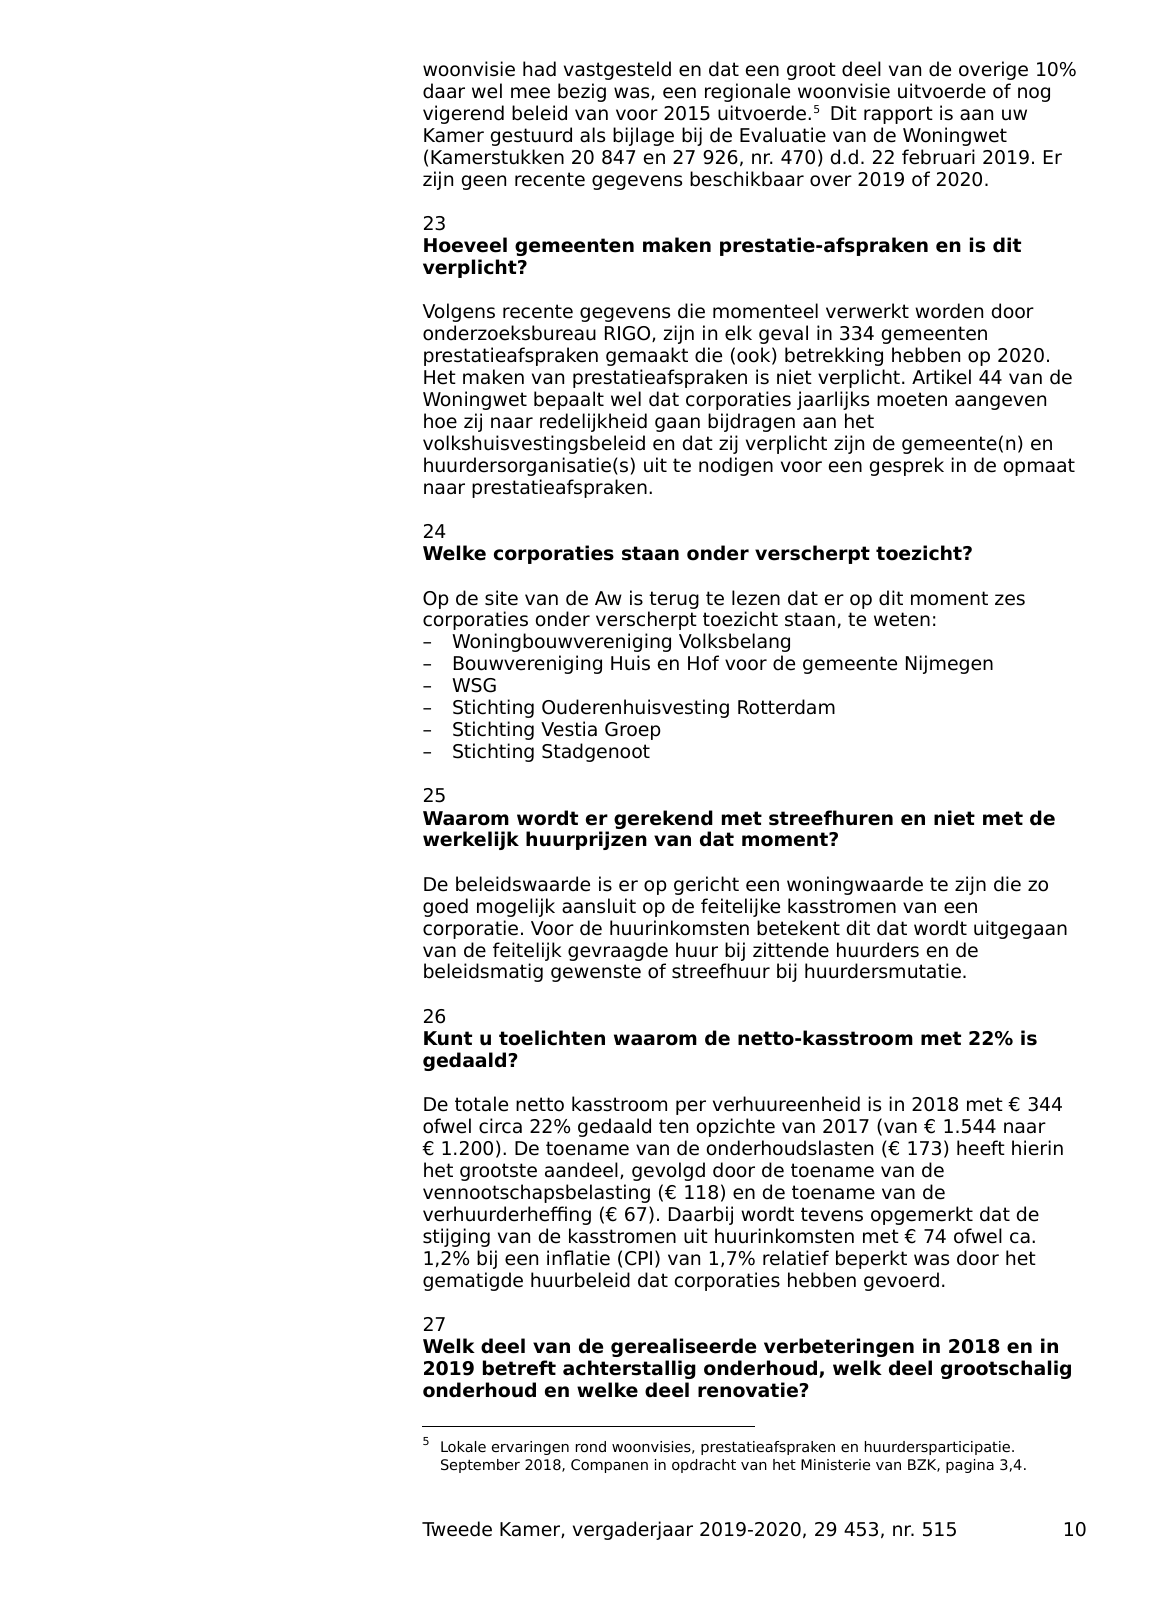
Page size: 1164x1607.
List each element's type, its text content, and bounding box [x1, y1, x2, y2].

text – WSG [422, 675, 1087, 697]
text – Stichting Vestia Groep [422, 719, 1087, 741]
text Kunt u toelichten waarom de netto-kasstroom met 22% is gedaald? [422, 1028, 1087, 1072]
text – Woningbouwvereniging Volksbelang [422, 631, 1087, 653]
text 25 [422, 785, 1087, 807]
text Welk deel van de gerealiseerde verbeteringen in 2018 en in 2019 betreft achterstallig onderhoud, welk deel grootschalig onderhoud en welke deel renovatie? [422, 1336, 1087, 1402]
text 27 [422, 1314, 1087, 1336]
text 23 [422, 213, 1087, 235]
text 26 [422, 1006, 1087, 1028]
text Volgens recente gegevens die momenteel verwerkt worden door onderzoeksbureau RIGO, zijn in elk geval in 334 gemeenten prestatieafspraken gemaakt die (ook) betrekking hebben op 2020. [422, 301, 1087, 367]
text – Stichting Ouderenhuisvesting Rotterdam [422, 697, 1087, 719]
text Hoeveel gemeenten maken prestatie-afspraken en is dit verplicht? [422, 235, 1087, 279]
text Het maken van prestatieafspraken is niet verplicht. Artikel 44 van de Woningwet bepaalt wel dat corporaties jaarlijks moeten aangeven hoe zij naar redelijkheid gaan bijdragen aan het volkshuisvestingsbeleid en dat zij verplicht zijn de gemeente(n) en huurdersorganisatie(s) uit te nodigen voor een gesprek in de opmaat naar prestatieafspraken. [422, 367, 1087, 499]
text woonvisie had vastgesteld en dat een groot deel van de overige 10% daar wel mee bezig was, een regionale woonvisie uitvoerde of nog vigerend beleid van voor 2015 uitvoerde. Dit rapport is aan uw Kamer gestuurd als bijlage bij de Evaluatie van de Woningwet (Kamerstukken 20 847 en 27 926, nr. 470) d.d. 22 februari 2019. Er zijn geen recente gegevens beschikbaar over 2019 of 2020. [422, 59, 1087, 191]
text – Bouwvereniging Huis en Hof voor de gemeente Nijmegen [422, 653, 1087, 675]
text Lokale ervaringen rond woonvisies, prestatieafspraken en huurdersparticipatie. September 2018, Companen in opdracht van het Ministerie van BZK, pagina 3,4. [422, 1435, 1087, 1474]
text Op de site van de Aw is terug te lezen dat er op dit moment zes corporaties onder verscherpt toezicht staan, te weten: [422, 587, 1087, 631]
text De beleidswaarde is er op gericht een woningwaarde te zijn die zo goed mogelijk aansluit op de feitelijke kasstromen van een corporatie. Voor de huurinkomsten betekent dit dat wordt uitgegaan van de feitelijk gevraagde huur bij zittende huurders en de beleidsmatig gewenste of streefhuur bij huurdersmutatie. [422, 873, 1087, 983]
text – Stichting Stadgenoot [422, 741, 1087, 763]
text Welke corporaties staan onder verscherpt toezicht? [422, 543, 1087, 565]
text 24 [422, 521, 1087, 543]
text De totale netto kasstroom per verhuureenheid is in 2018 met € 344 ofwel circa 22% gedaald ten opzichte van 2017 (van € 1.544 naar € 1.200). De toename van de onderhoudslasten (€ 173) heeft hierin het grootste aandeel, gevolgd door de toename van de vennootschapsbelasting (€ 118) en de toename van de verhuurderheffing (€ 67). Daarbij wordt tevens opgemerkt dat de stijging van de kasstromen uit huurinkomsten met € 74 ofwel ca. 1,2% bij een inflatie (CPI) van 1,7% relatief beperkt was door het gematigde huurbeleid dat corporaties hebben gevoerd. [422, 1094, 1087, 1292]
text Waarom wordt er gerekend met streefhuren en niet met de werkelijk huurprijzen van dat moment? [422, 807, 1087, 851]
